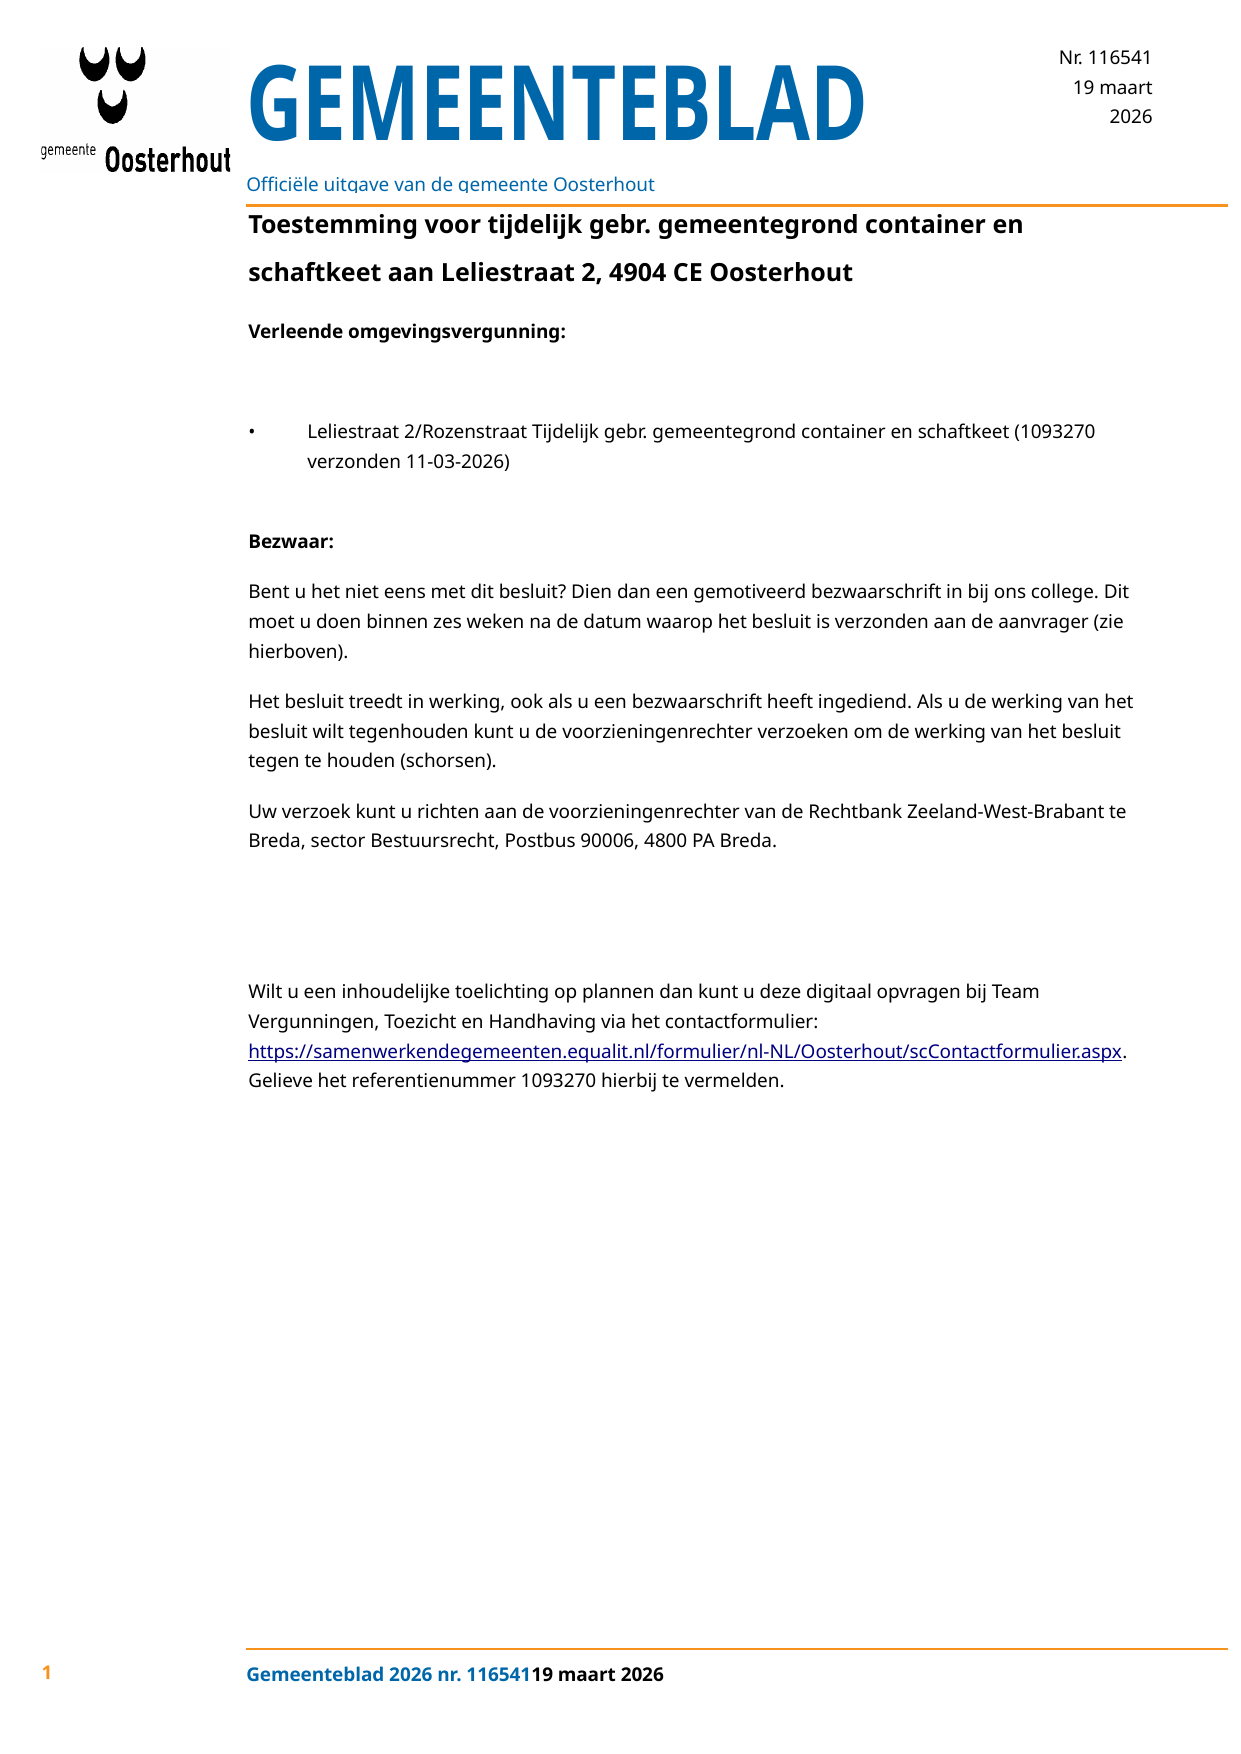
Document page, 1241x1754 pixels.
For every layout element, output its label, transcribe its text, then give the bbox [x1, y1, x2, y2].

text Verleende omgevingsvergunning: [248, 318, 1152, 344]
list Leliestraat 2/Rozenstraat Tijdelijk gebr. gemeentegrond container en schaftkeet (1093270 verzonden 11-03-2026) [248, 419, 1152, 474]
text Wilt u een inhoudelijke toelichting op plannen dan kunt u deze digitaal opvragen bij Team Vergunningen, Toezicht en Handhaving via het contactformulier: https://samenwerkendegemeenten.equalit.nl/formulier/nl-NL/Oosterhout/scContactformulier.aspx. Gelieve het referentienummer 1093270 hierbij te vermelden. [248, 979, 1152, 1093]
text Toestemming voor tijdelijk gebr. gemeentegrond container en schaftkeet aan Leliestraat 2, 4904 CE Oosterhout [248, 207, 1152, 288]
picture [41, 47, 231, 172]
text Bent u het niet eens met dit besluit? Dien dan een gemotiveerd bezwaarschrift in bij ons college. Dit moet u doen binnen zes weken na de datum waarop het besluit is verzonden aan de aanvrager (zie hierboven). [248, 579, 1152, 664]
text Uw verzoek kunt u richten aan de voorzieningenrechter van de Rechtbank Zeeland-West-Brabant te Breda, sector Bestuursrecht, Postbus 90006, 4800 PA Breda. [248, 798, 1152, 853]
text Het besluit treedt in werking, ook als u een bezwaarschrift heeft ingediend. Als u de werking van het besluit wilt tegenhouden kunt u de voorzieningenrechter verzoeken om de werking van het besluit tegen te houden (schorsen). [248, 688, 1152, 773]
text Bezwaar: [248, 528, 1152, 554]
